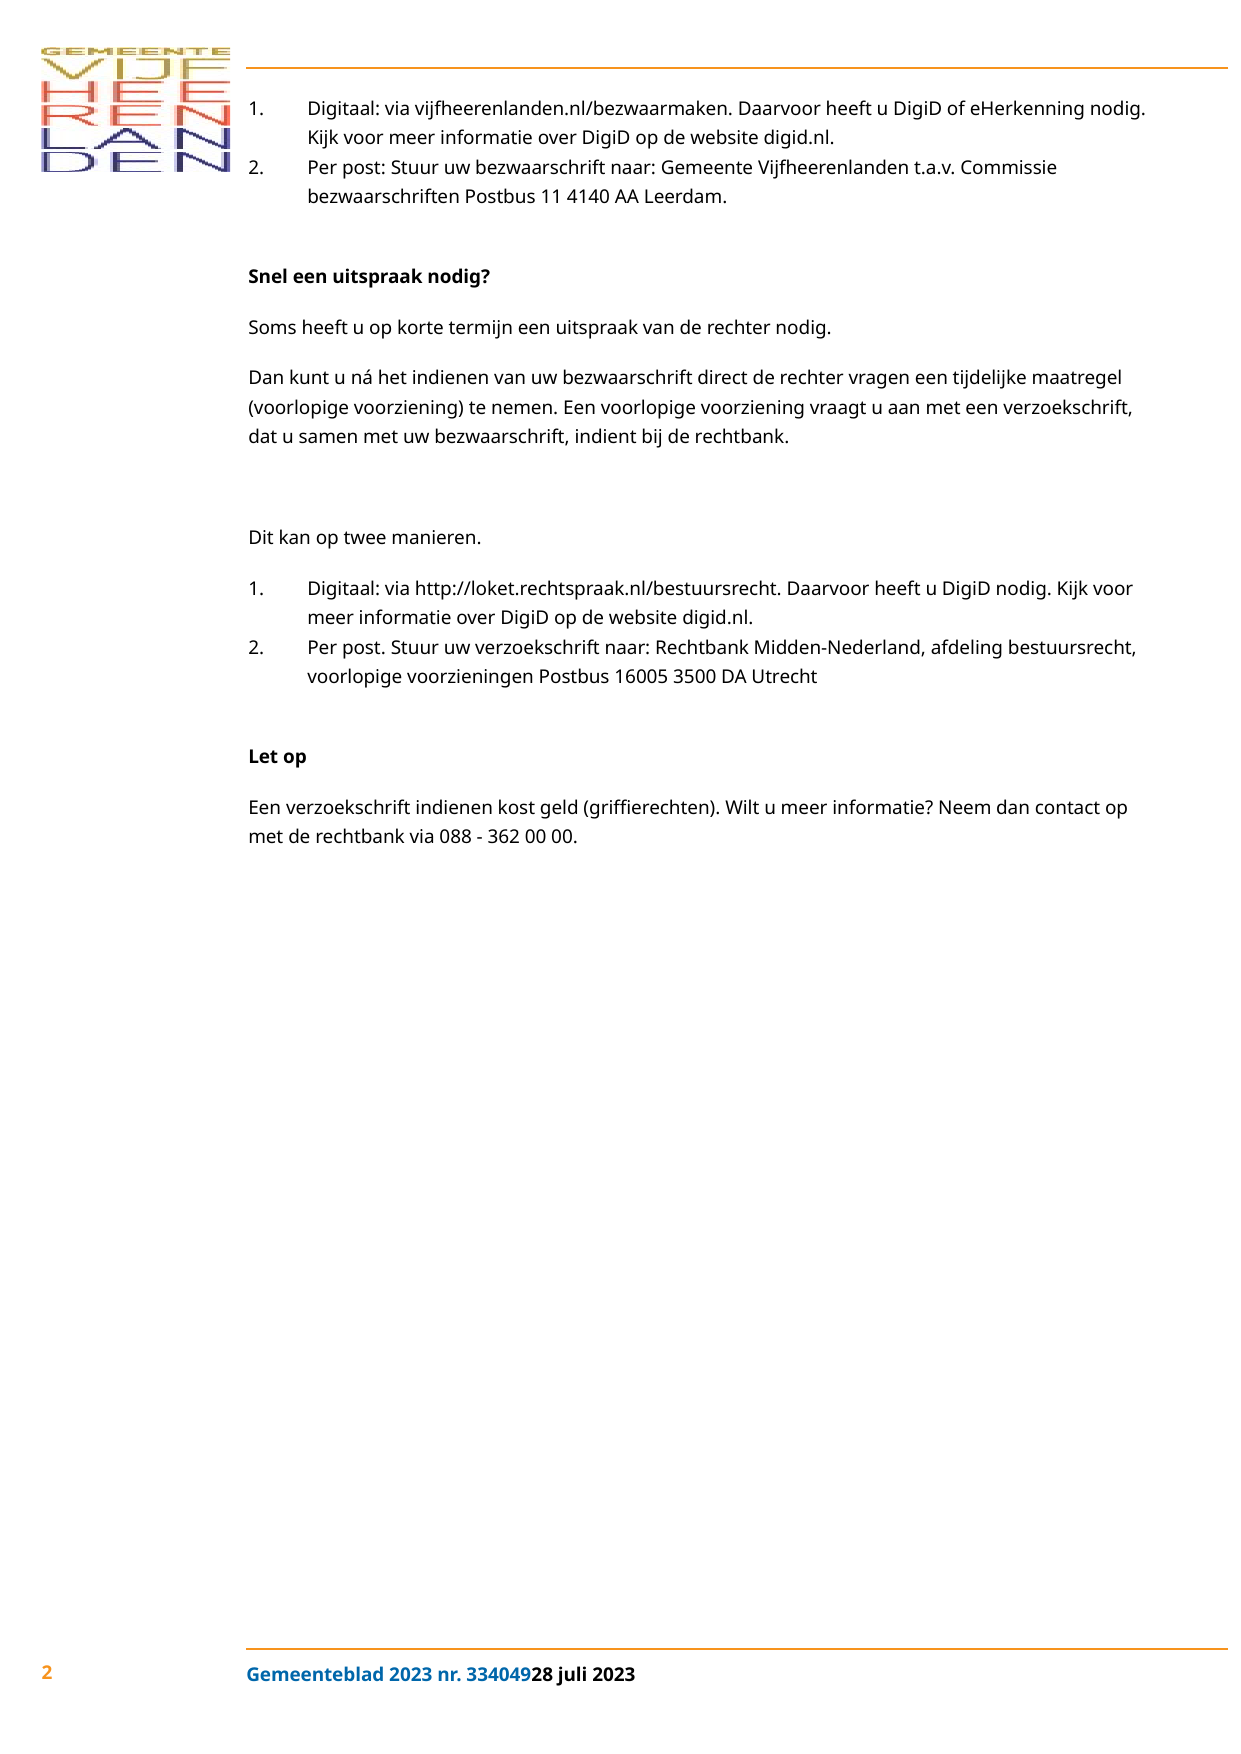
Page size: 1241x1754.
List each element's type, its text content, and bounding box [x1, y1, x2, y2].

text Dan kunt u ná het indienen van uw bezwaarschrift direct de rechter vragen een tijdelijke maatregel (voorlopige voorziening) te nemen. Een voorlopige voorziening vraagt u aan met een verzoekschrift, dat u samen met uw bezwaarschrift, indient bij de rechtbank. [248, 364, 1152, 449]
text Soms heeft u op korte termijn een uitspraak van de rechter nodig. [248, 314, 1152, 340]
list Digitaal: via http://loket.rechtspraak.nl/bestuursrecht. Daarvoor heeft u DigiD nodig. Kijk voor meer informatie over DigiD op de website digid.nl. [248, 575, 1152, 630]
text Let op [248, 743, 1152, 769]
list Per post: Stuur uw bezwaarschrift naar: Gemeente Vijfheerenlanden t.a.v. Commissie bezwaarschriften Postbus 11 4140 AA Leerdam. [248, 154, 1152, 209]
list Digitaal: via vijfheerenlanden.nl/bezwaarmaken. Daarvoor heeft u DigiD of eHerkenning nodig. Kijk voor meer informatie over DigiD op de website digid.nl. [248, 95, 1152, 150]
text Een verzoekschrift indienen kost geld (griffierechten). Wilt u meer informatie? Neem dan contact op met de rechtbank via 088 - 362 00 00. [248, 794, 1152, 849]
text Snel een uitspraak nodig? [248, 263, 1152, 289]
text Dit kan op twee manieren. [248, 524, 1152, 550]
list Per post. Stuur uw verzoekschrift naar: Rechtbank Midden-Nederland, afdeling bestuursrecht, voorlopige voorzieningen Postbus 16005 3500 DA Utrecht [248, 634, 1152, 689]
picture [41, 47, 231, 172]
